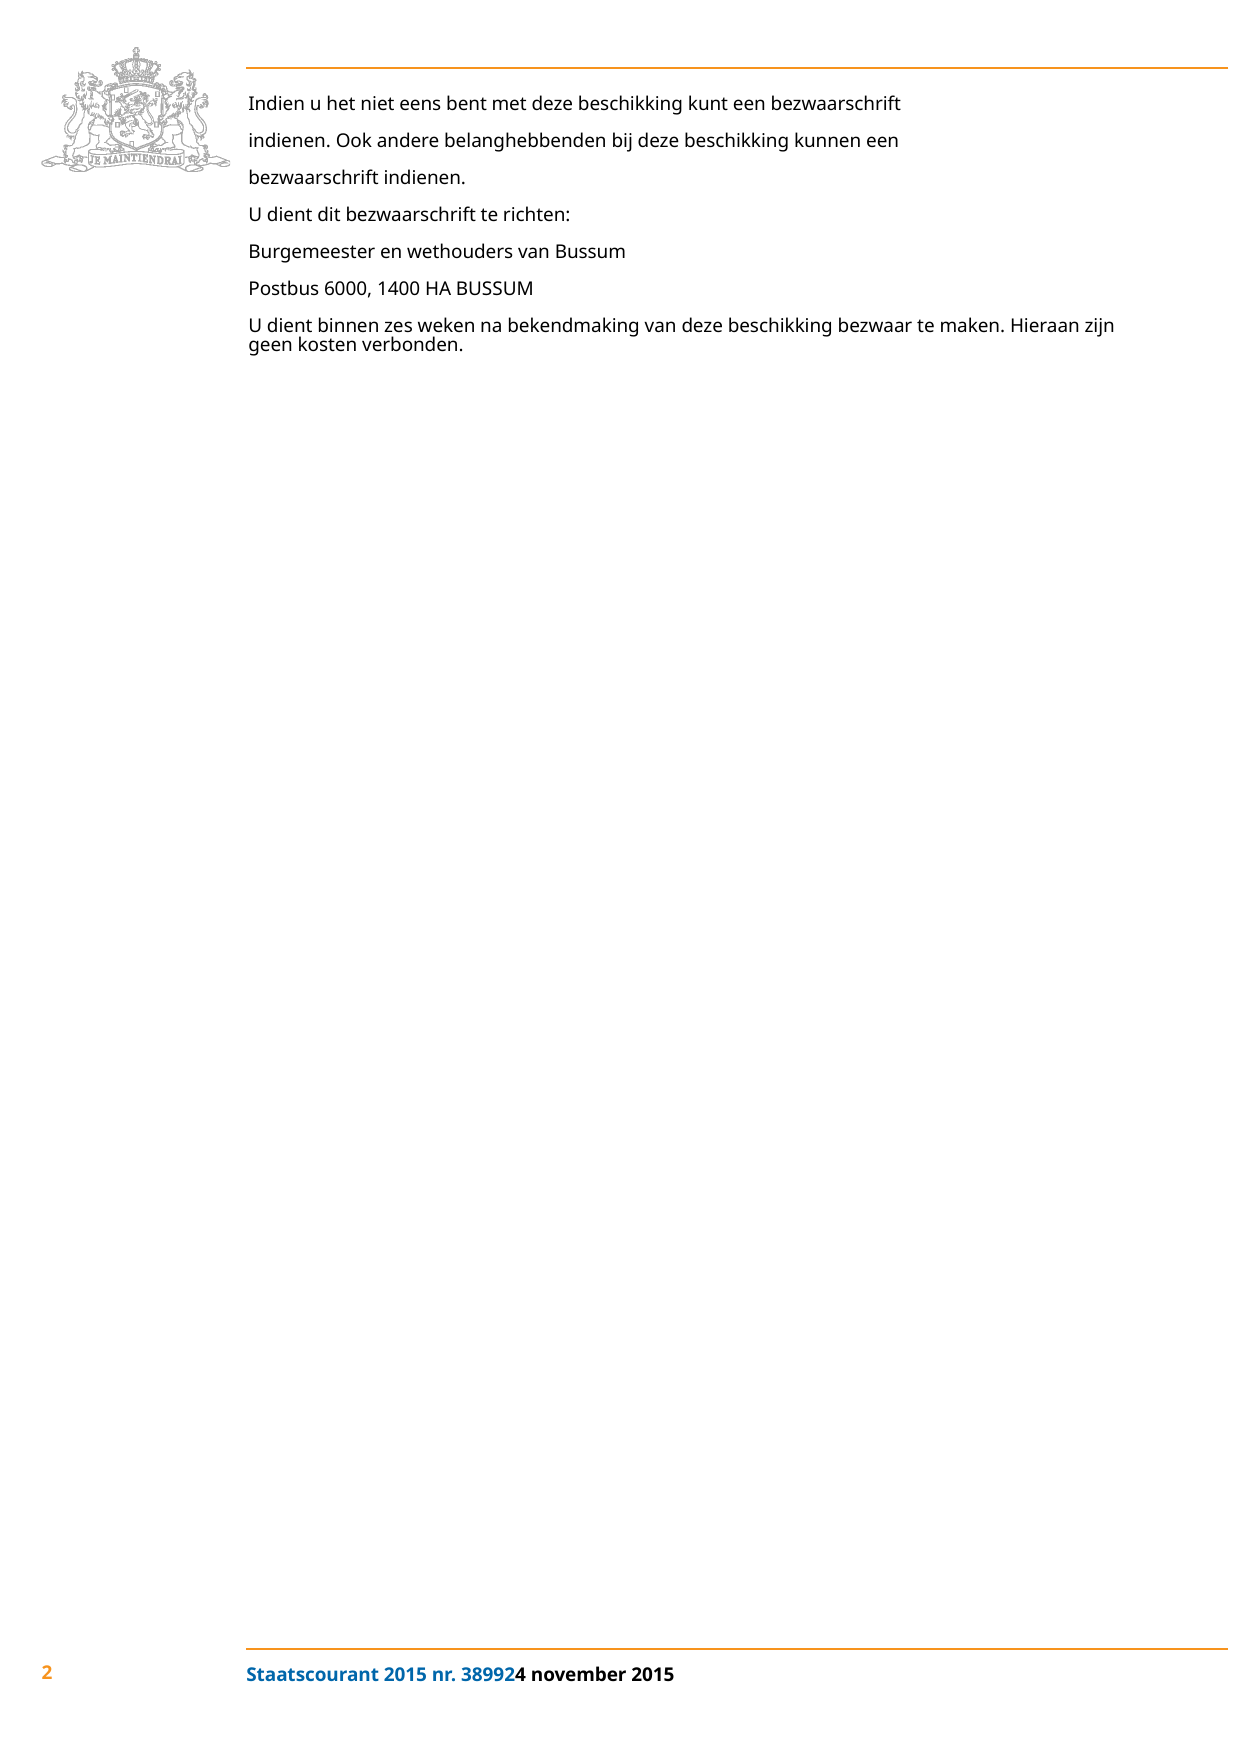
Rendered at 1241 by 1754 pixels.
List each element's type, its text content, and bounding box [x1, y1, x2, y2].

text Indien u het niet eens bent met deze beschikking kunt een bezwaarschrift [248, 95, 1152, 114]
picture [41, 47, 231, 172]
text Burgemeester en wethouders van Bussum [248, 243, 1152, 262]
text Postbus 6000, 1400 HA BUSSUM [248, 280, 1152, 299]
text bezwaarschrift indienen. [248, 169, 1152, 188]
text indienen. Ook andere belanghebbenden bij deze beschikking kunnen een [248, 132, 1152, 151]
text U dient binnen zes weken na bekendmaking van deze beschikking bezwaar te maken. Hieraan zijn geen kosten verbonden. [248, 317, 1152, 355]
text U dient dit bezwaarschrift te richten: [248, 206, 1152, 225]
